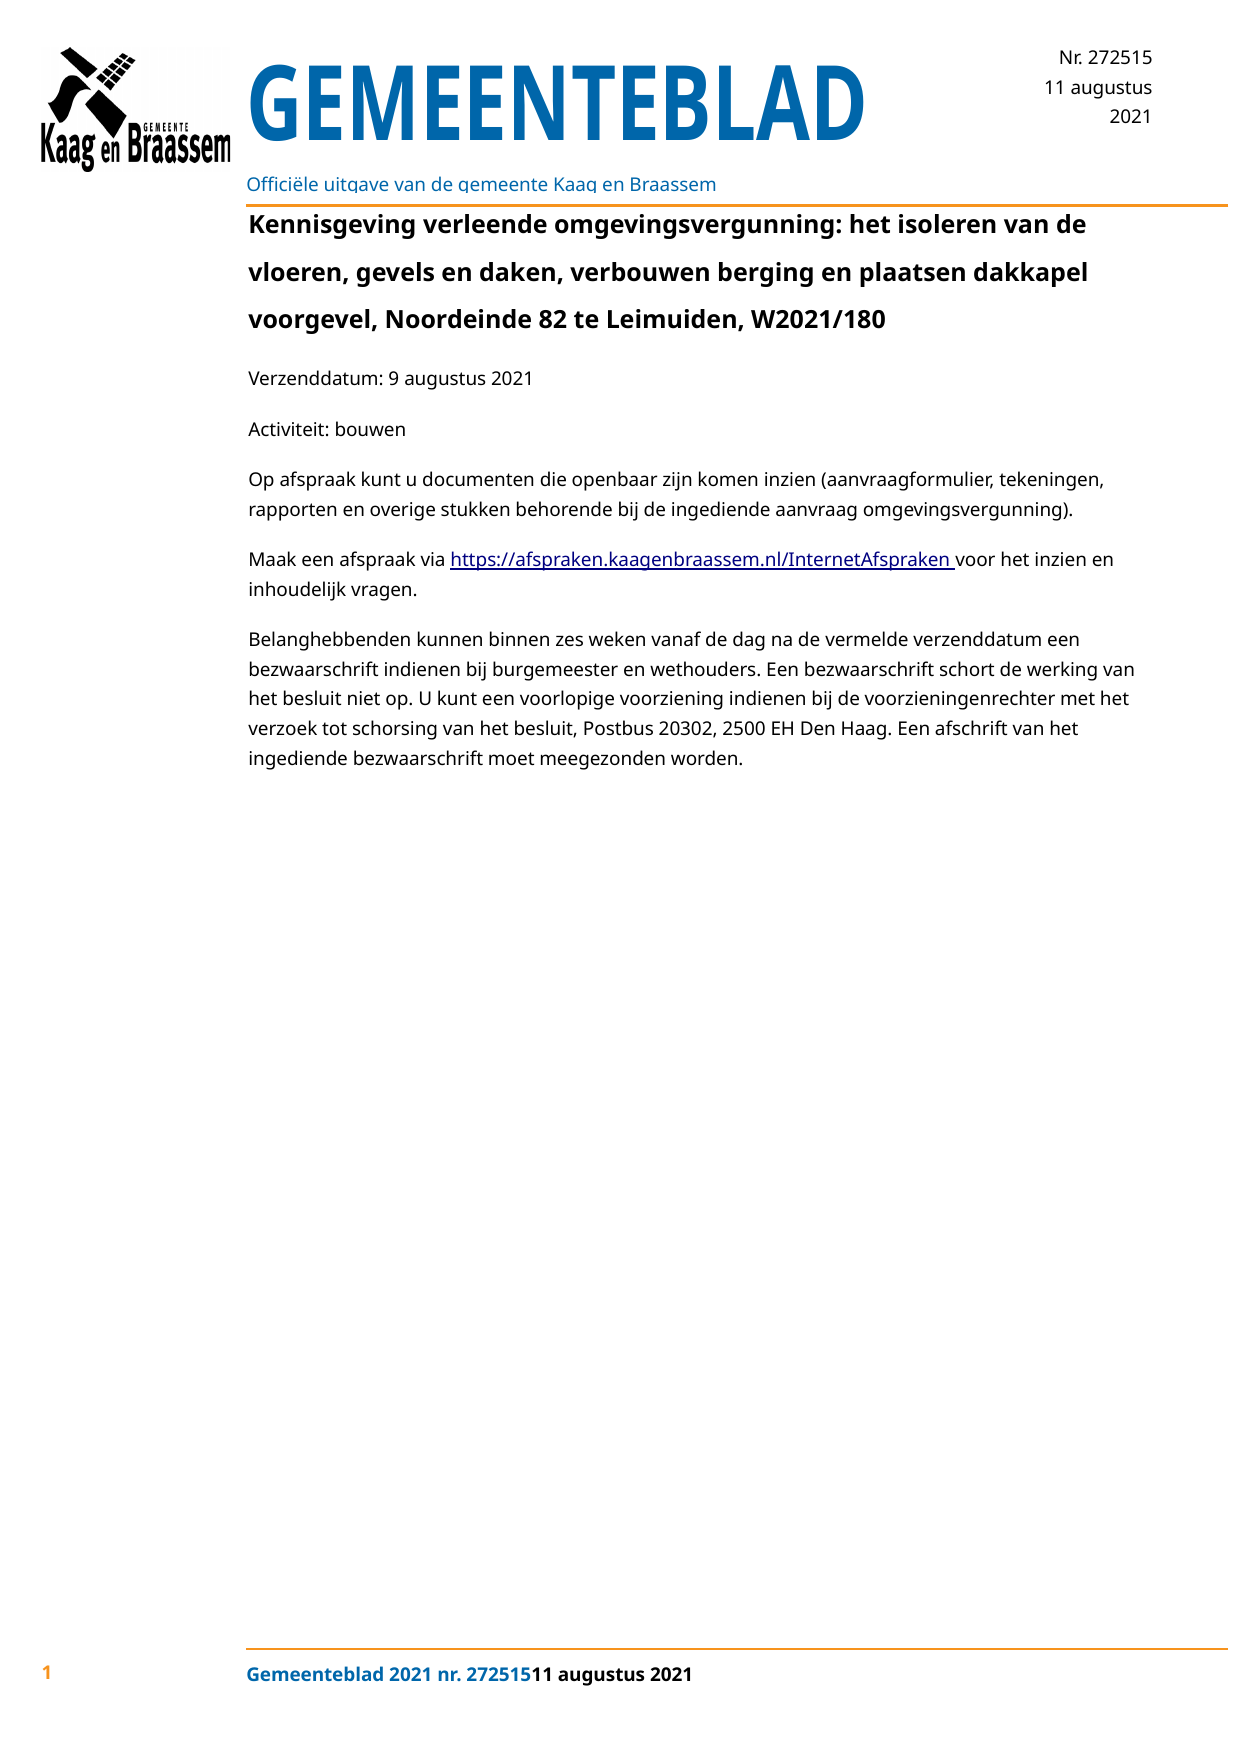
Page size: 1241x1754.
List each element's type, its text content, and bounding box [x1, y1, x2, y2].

text Maak een afspraak via https://afspraken.kaagenbraassem.nl/InternetAfspraken voor het inzien en inhoudelijk vragen. [248, 546, 1152, 602]
text Belanghebbenden kunnen binnen zes weken vanaf de dag na de vermelde verzenddatum een bezwaarschrift indienen bij burgemeester en wethouders. Een bezwaarschrift schort de werking van het besluit niet op. U kunt een voorlopige voorziening indienen bij de voorzieningenrechter met het verzoek tot schorsing van het besluit, Postbus 20302, 2500 EH Den Haag. Een afschrift van het ingediende bezwaarschrift moet meegezonden worden. [248, 626, 1152, 770]
text Op afspraak kunt u documenten die openbaar zijn komen inzien (aanvraagformulier, tekeningen, rapporten en overige stukken behorende bij de ingediende aanvraag omgevingsvergunning). [248, 466, 1152, 522]
picture [41, 47, 231, 172]
text Kennisgeving verleende omgevingsvergunning: het isoleren van de vloeren, gevels en daken, verbouwen berging en plaatsen dakkapel voorgevel, Noordeinde 82 te Leimuiden, W2021/180 [248, 207, 1152, 336]
text Verzenddatum: 9 augustus 2021 [248, 366, 1152, 391]
text Activiteit: bouwen [248, 416, 1152, 442]
